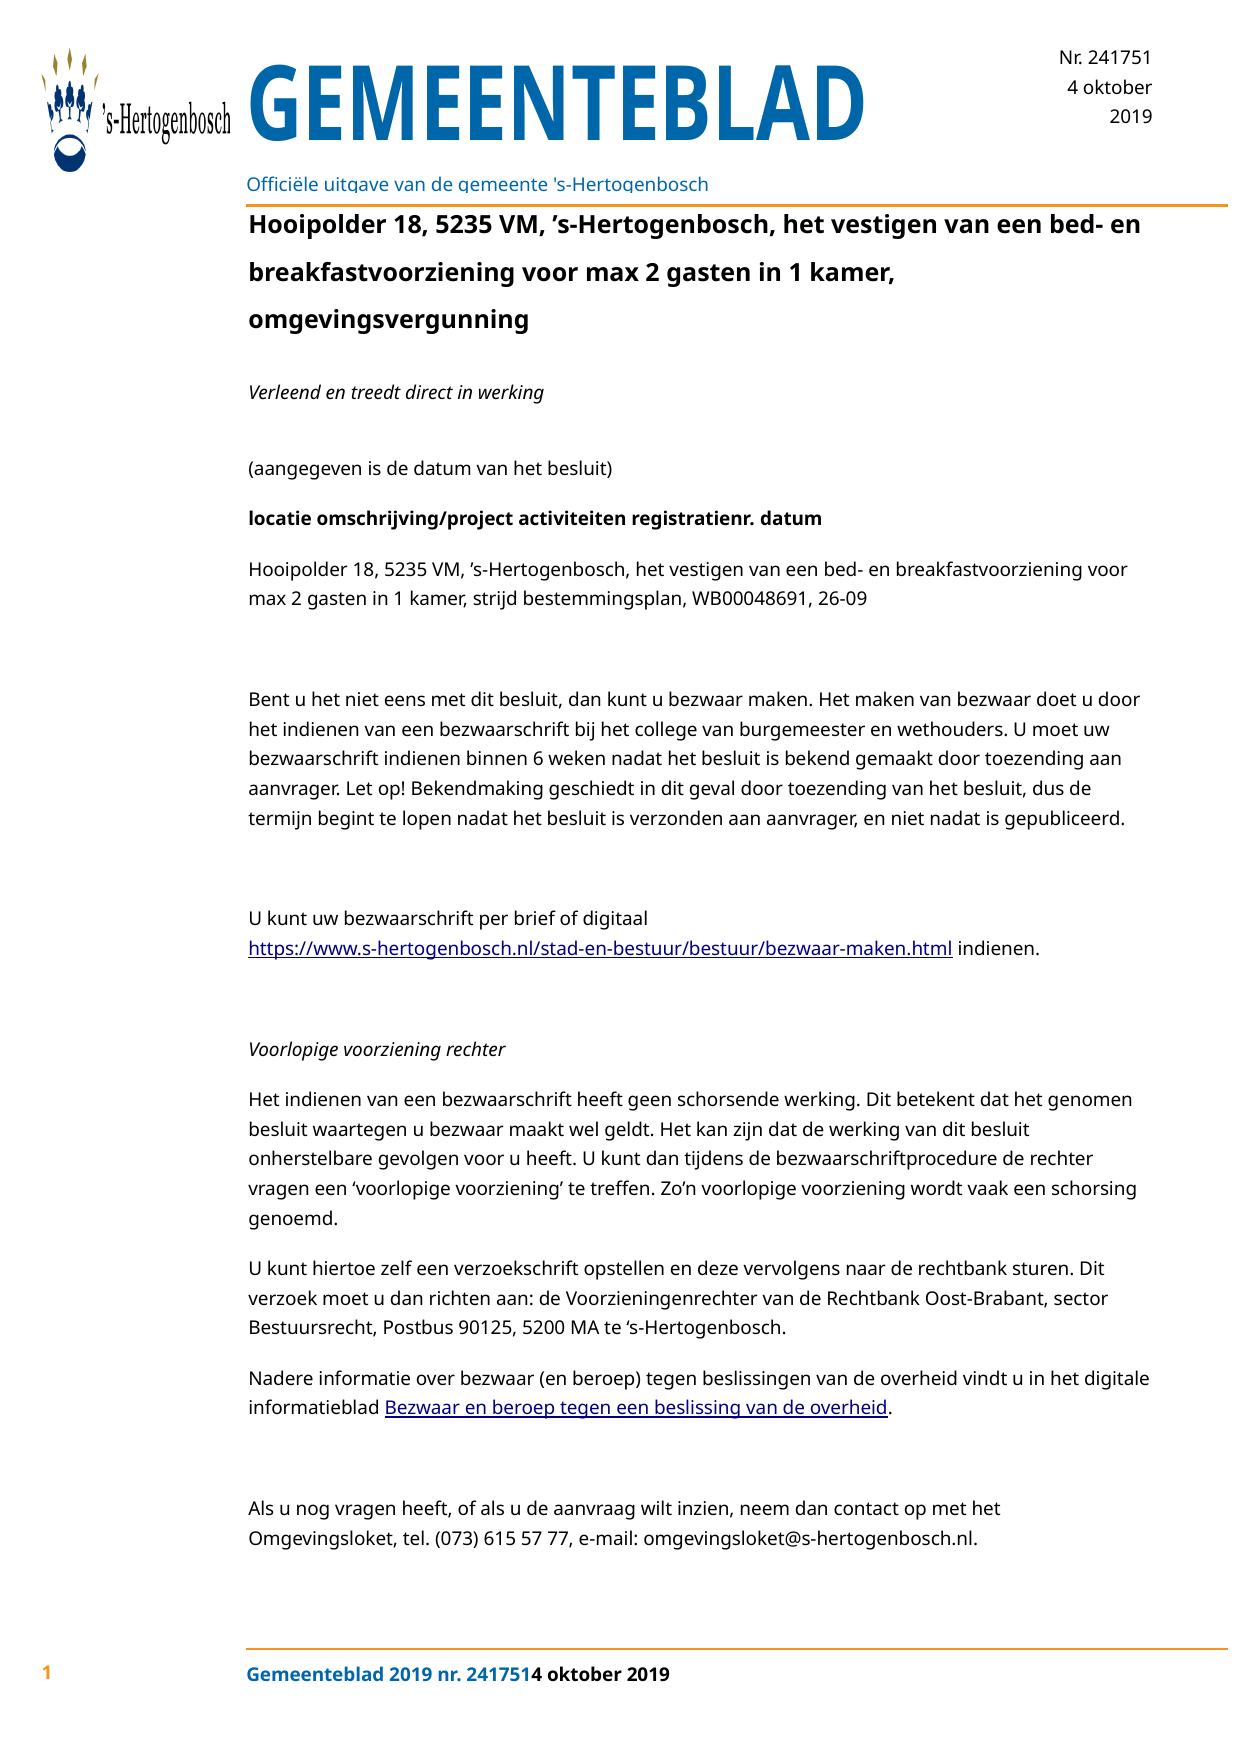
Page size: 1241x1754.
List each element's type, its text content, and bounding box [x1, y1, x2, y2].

text Hooipolder 18, 5235 VM, ’s-Hertogenbosch, het vestigen van een bed- en breakfastvoorziening voor max 2 gasten in 1 kamer, strijd bestemmingsplan, WB00048691, 26-09 [248, 556, 1152, 611]
text Voorlopige voorziening rechter [248, 1036, 1152, 1062]
text Het indienen van een bezwaarschrift heeft geen schorsende werking. Dit betekent dat het genomen besluit waartegen u bezwaar maakt wel geldt. Het kan zijn dat de werking van dit besluit onherstelbare gevolgen voor u heeft. U kunt dan tijdens de bezwaarschriftprocedure de rechter vragen een ‘voorlopige voorziening’ te treffen. Zo’n voorlopige voorziening wordt vaak een schorsing genoemd. [248, 1086, 1152, 1231]
text Verleend en treedt direct in werking [248, 379, 1152, 405]
text Bent u het niet eens met dit besluit, dan kunt u bezwaar maken. Het maken van bezwaar doet u door het indienen van een bezwaarschrift bij het college van burgemeester en wethouders. U moet uw bezwaarschrift indienen binnen 6 weken nadat het besluit is bekend gemaakt door toezending aan aanvrager. Let op! Bekendmaking geschiedt in dit geval door toezending van het besluit, dus de termijn begint te lopen nadat het besluit is verzonden aan aanvrager, en niet nadat is gepubliceerd. [248, 686, 1152, 831]
text Nadere informatie over bezwaar (en beroep) tegen beslissingen van de overheid vindt u in het digitale informatieblad Bezwaar en beroep tegen een beslissing van de overheid. [248, 1365, 1152, 1420]
text U kunt uw bezwaarschrift per brief of digitaal https://www.s-hertogenbosch.nl/stad-en-bestuur/bestuur/bezwaar-maken.html indienen. [248, 906, 1152, 961]
text Als u nog vragen heeft, of als u de aanvraag wilt inzien, neem dan contact op met het Omgevingsloket, tel. (073) 615 57 77, e-mail: omgevingsloket@s-hertogenbosch.nl. [248, 1495, 1152, 1551]
text (aangegeven is de datum van het besluit) [248, 455, 1152, 481]
picture [41, 47, 231, 172]
text locatie omschrijving/project activiteiten registratienr. datum [248, 506, 1152, 531]
text Hooipolder 18, 5235 VM, ’s-Hertogenbosch, het vestigen van een bed- en breakfastvoorziening voor max 2 gasten in 1 kamer, omgevingsvergunning [248, 207, 1152, 336]
text U kunt hiertoe zelf een verzoekschrift opstellen en deze vervolgens naar de rechtbank sturen. Dit verzoek moet u dan richten aan: de Voorzieningenrechter van de Rechtbank Oost-Brabant, sector Bestuursrecht, Postbus 90125, 5200 MA te ‘s-Hertogenbosch. [248, 1255, 1152, 1340]
